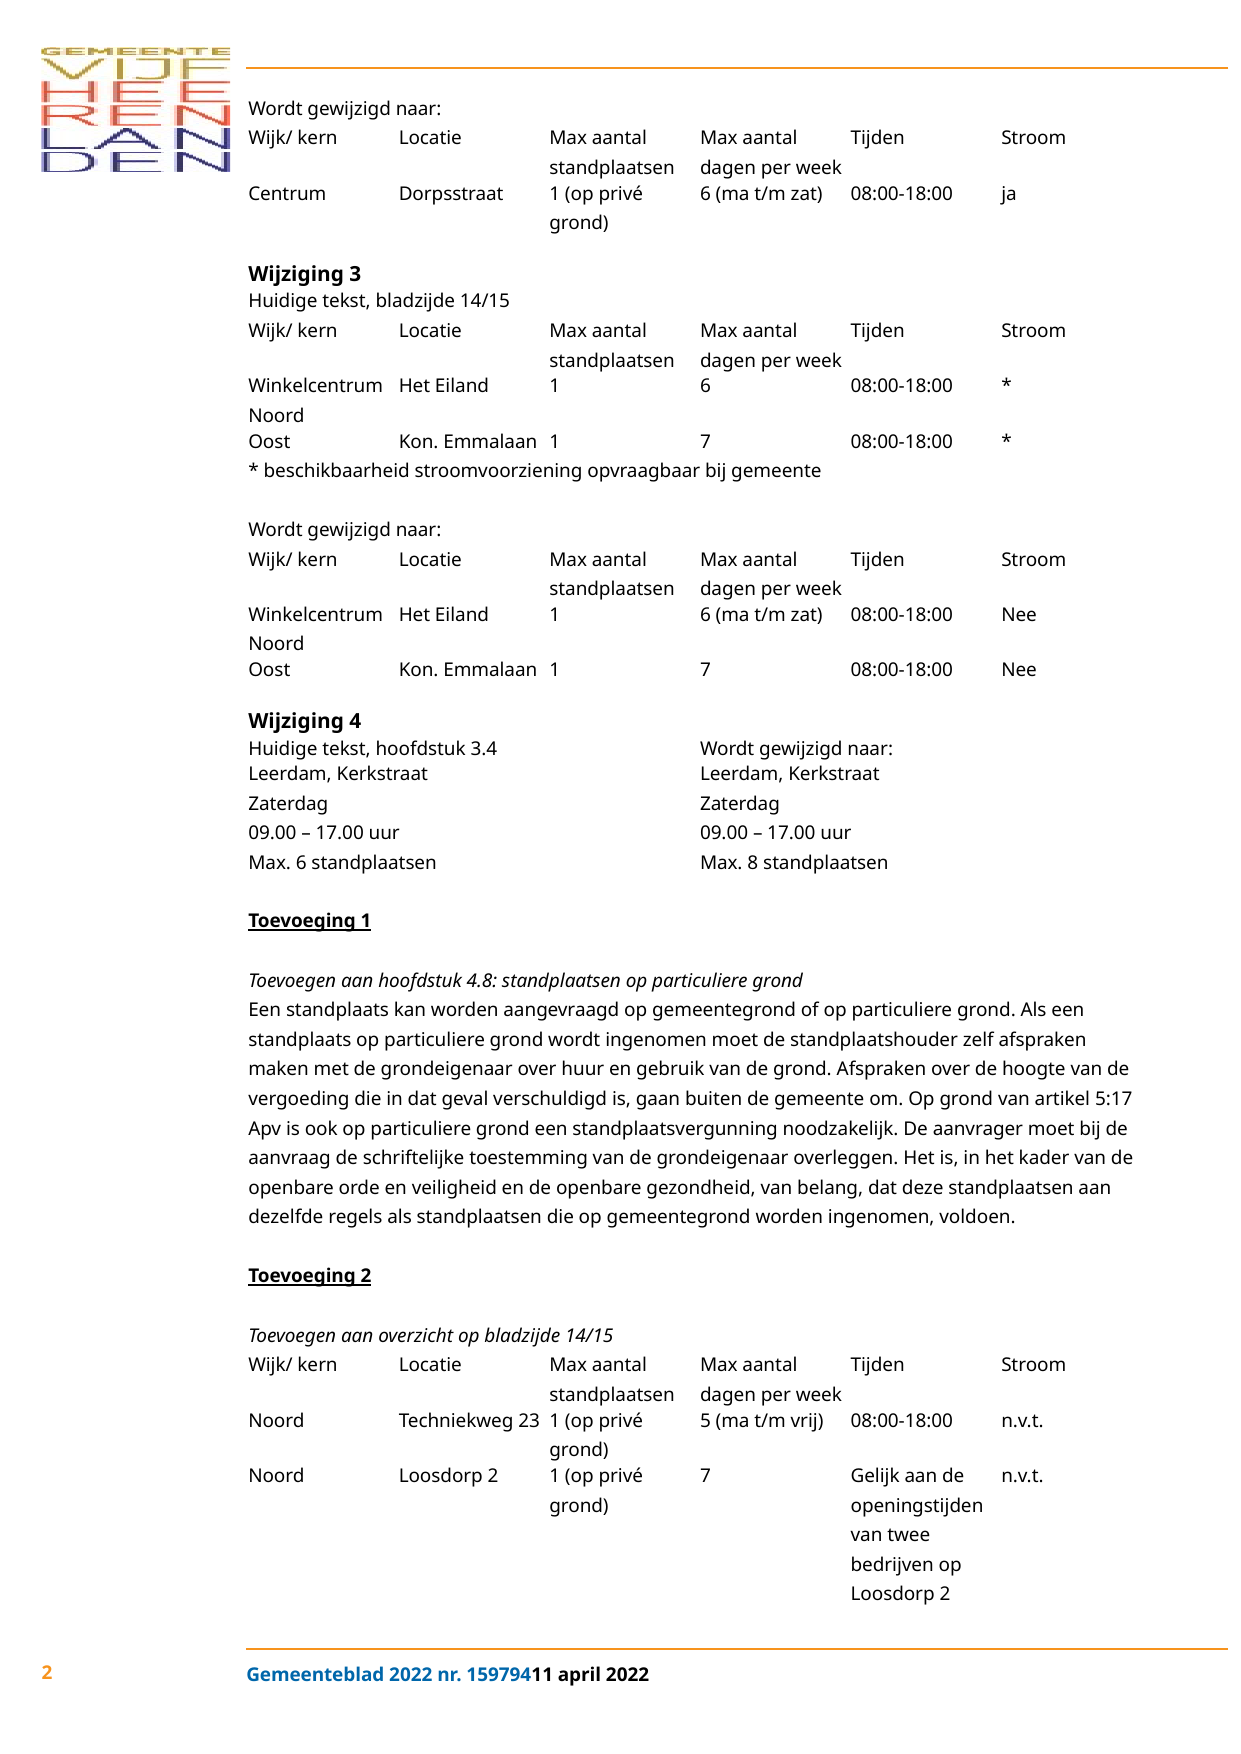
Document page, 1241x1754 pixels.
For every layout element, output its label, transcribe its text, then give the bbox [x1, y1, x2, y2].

text Toevoegen aan overzicht op bladzijde 14/15 [248, 1322, 1152, 1348]
table_cell 1 [549, 373, 700, 428]
table_cell Het Eiland [399, 373, 549, 428]
table_cell 1 [549, 601, 700, 656]
table_cell 08:00-18:00 [850, 180, 1001, 235]
table_cell Nee [1001, 601, 1152, 656]
table_cell Winkelcentrum Noord [248, 601, 398, 656]
table_cell 08:00-18:00 [850, 428, 1001, 454]
table_cell 7 [700, 656, 850, 682]
text Wordt gewijzigd naar: [248, 516, 1152, 542]
table_cell 1 (op privé grond) [549, 1462, 700, 1606]
table_cell Loosdorp 2 [399, 1462, 549, 1606]
table_cell 08:00-18:00 [850, 656, 1001, 682]
table_header Tijden [850, 546, 1001, 601]
table_header Stroom [1001, 317, 1152, 373]
table_header Tijden [850, 1352, 1001, 1407]
table_cell n.v.t. [1001, 1407, 1152, 1462]
table_cell ja [1001, 180, 1152, 235]
table_header Wijk/ kern [248, 317, 398, 373]
text Huidige tekst, bladzijde 14/15 [248, 288, 1152, 313]
table_cell Het Eiland [399, 601, 549, 656]
table_cell 6 (ma t/m zat) [700, 601, 850, 656]
text * beschikbaarheid stroomvoorziening opvraagbaar bij gemeente [248, 457, 1152, 483]
table_header Max aantal dagen per week [700, 125, 850, 180]
table_header Huidige tekst, hoofdstuk 3.4 [248, 735, 700, 760]
table_cell Techniekweg 23 [399, 1407, 549, 1462]
table_cell Leerdam, Kerkstraat Zaterdag 09.00 – 17.00 uur Max. 6 standplaatsen [248, 760, 700, 875]
table_header Locatie [399, 546, 549, 601]
table_header Max aantal standplaatsen [549, 546, 700, 601]
table_header Locatie [399, 1352, 549, 1407]
table_cell 1 [549, 428, 700, 454]
table_cell * [1001, 373, 1152, 428]
picture [41, 47, 231, 172]
table_cell Nee [1001, 656, 1152, 682]
table_cell 1 (op privé grond) [549, 1407, 700, 1462]
table_cell Noord [248, 1462, 398, 1606]
table_cell Winkelcentrum Noord [248, 373, 398, 428]
table_header Max aantal standplaatsen [549, 125, 700, 180]
text Wordt gewijzigd naar: [248, 95, 1152, 121]
table_cell Leerdam, Kerkstraat Zaterdag 09.00 – 17.00 uur Max. 8 standplaatsen [700, 760, 1152, 875]
table_header Tijden [850, 125, 1001, 180]
table_header Stroom [1001, 1352, 1152, 1407]
table_header Stroom [1001, 546, 1152, 601]
table_header Max aantal dagen per week [700, 317, 850, 373]
text Toevoegen aan hoofdstuk 4.8: standplaatsen op particuliere grond [248, 967, 1152, 993]
table_header Max aantal dagen per week [700, 546, 850, 601]
table_cell 08:00-18:00 [850, 601, 1001, 656]
table_cell Dorpsstraat [399, 180, 549, 235]
table_cell * [1001, 428, 1152, 454]
table_cell 7 [700, 428, 850, 454]
table_cell 1 (op privé grond) [549, 180, 700, 235]
table_cell n.v.t. [1001, 1462, 1152, 1606]
text Toevoeging 1 [248, 908, 1152, 933]
table_cell Centrum [248, 180, 398, 235]
table_cell Oost [248, 656, 398, 682]
text Toevoeging 2 [248, 1263, 1152, 1288]
text Wijziging 4 [248, 706, 1152, 734]
table_cell 7 [700, 1462, 850, 1606]
table_cell 5 (ma t/m vrij) [700, 1407, 850, 1462]
table_cell Noord [248, 1407, 398, 1462]
table_header Tijden [850, 317, 1001, 373]
table_cell Kon. Emmalaan [399, 428, 549, 454]
table_header Wijk/ kern [248, 546, 398, 601]
table_header Wijk/ kern [248, 125, 398, 180]
table_cell 1 [549, 656, 700, 682]
table_header Wordt gewijzigd naar: [700, 735, 1152, 760]
table_header Max aantal standplaatsen [549, 317, 700, 373]
table_header Locatie [399, 317, 549, 373]
table_cell 6 (ma t/m zat) [700, 180, 850, 235]
text Een standplaats kan worden aangevraagd op gemeentegrond of op particuliere grond. Als een standplaats op particuliere grond wordt ingenomen moet de standplaatshouder zelf afspraken maken met de grondeigenaar over huur en gebruik van de grond. Afspraken over de hoogte van de vergoeding die in dat geval verschuldigd is, gaan buiten de gemeente om. Op grond van artikel 5:17 Apv is ook op particuliere grond een standplaatsvergunning noodzakelijk. De aanvrager moet bij de aanvraag de schriftelijke toestemming van de grondeigenaar overleggen. Het is, in het kader van de openbare orde en veiligheid en de openbare gezondheid, van belang, dat deze standplaatsen aan dezelfde regels als standplaatsen die op gemeentegrond worden ingenomen, voldoen. [248, 996, 1152, 1229]
table_header Locatie [399, 125, 549, 180]
table_header Max aantal standplaatsen [549, 1352, 700, 1407]
table_cell 08:00-18:00 [850, 1407, 1001, 1462]
table_header Stroom [1001, 125, 1152, 180]
table_cell Gelijk aan de openingstijden van twee bedrijven op Loosdorp 2 [850, 1462, 1001, 1606]
table_cell Kon. Emmalaan [399, 656, 549, 682]
table_cell Oost [248, 428, 398, 454]
table_header Wijk/ kern [248, 1352, 398, 1407]
text Wijziging 3 [248, 259, 1152, 288]
table_cell 6 [700, 373, 850, 428]
table_header Max aantal dagen per week [700, 1352, 850, 1407]
table_cell 08:00-18:00 [850, 373, 1001, 428]
